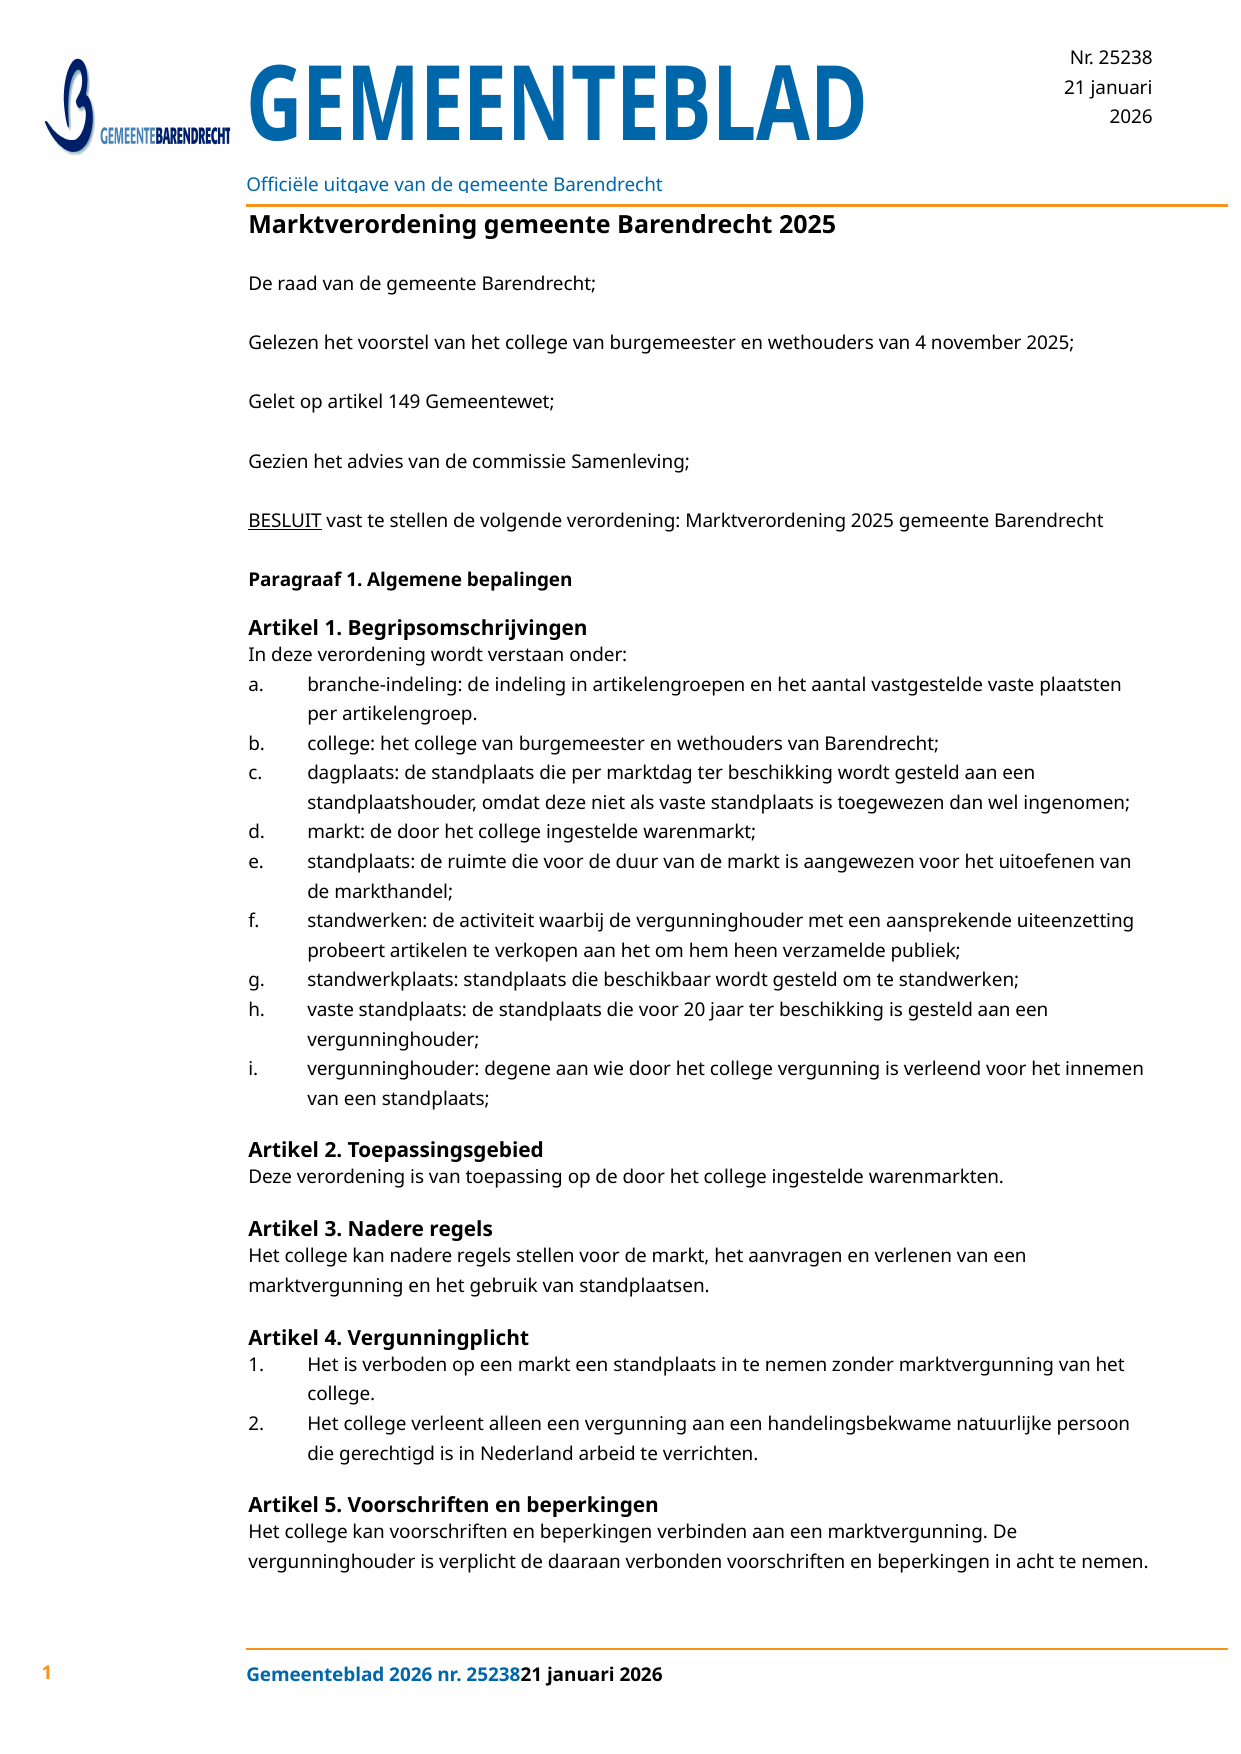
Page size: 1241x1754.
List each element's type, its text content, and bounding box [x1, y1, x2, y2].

list vaste standplaats: de standplaats die voor 20 jaar ter beschikking is gesteld aan een vergunninghouder; [248, 996, 1152, 1051]
text Artikel 4. Vergunningplicht [248, 1323, 1152, 1351]
text Artikel 1. Begripsomschrijvingen [248, 613, 1152, 641]
text Het college kan voorschriften en beperkingen verbinden aan een marktvergunning. De vergunninghouder is verplicht de daaraan verbonden voorschriften en beperkingen in acht te nemen. [248, 1519, 1152, 1574]
list Het college verleent alleen een vergunning aan een handelingsbekwame natuurlijke persoon die gerechtigd is in Nederland arbeid te verrichten. [248, 1410, 1152, 1466]
text BESLUIT vast te stellen de volgende verordening: Marktverordening 2025 gemeente Barendrecht [248, 507, 1152, 533]
list dagplaats: de standplaats die per marktdag ter beschikking wordt gesteld aan een standplaatshouder, omdat deze niet als vaste standplaats is toegewezen dan wel ingenomen; [248, 759, 1152, 815]
text Gezien het advies van de commissie Samenleving; [248, 448, 1152, 473]
list standplaats: de ruimte die voor de duur van de markt is aangewezen voor het uitoefenen van de markthandel; [248, 848, 1152, 903]
text Marktverordening gemeente Barendrecht 2025 [248, 207, 1152, 241]
text Artikel 5. Voorschriften en beperkingen [248, 1490, 1152, 1519]
text Paragraaf 1. Algemene bepalingen [248, 566, 1152, 592]
text Artikel 3. Nadere regels [248, 1214, 1152, 1243]
text Gelezen het voorstel van het college van burgemeester en wethouders van 4 november 2025; [248, 329, 1152, 355]
text In deze verordening wordt verstaan onder: [248, 641, 1152, 667]
list vergunninghouder: degene aan wie door het college vergunning is verleend voor het innemen van een standplaats; [248, 1055, 1152, 1111]
text Het college kan nadere regels stellen voor de markt, het aanvragen en verlenen van een marktvergunning en het gebruik van standplaatsen. [248, 1243, 1152, 1298]
list college: het college van burgemeester en wethouders van Barendrecht; [248, 730, 1152, 756]
text Deze verordening is van toepassing op de door het college ingestelde warenmarkten. [248, 1164, 1152, 1189]
list standwerkplaats: standplaats die beschikbaar wordt gesteld om te standwerken; [248, 967, 1152, 992]
text De raad van de gemeente Barendrecht; [248, 270, 1152, 296]
list branche-indeling: de indeling in artikelengroepen en het aantal vastgestelde vaste plaatsten per artikelengroep. [248, 671, 1152, 726]
list Het is verboden op een markt een standplaats in te nemen zonder marktvergunning van het college. [248, 1351, 1152, 1406]
list standwerken: de activiteit waarbij de vergunninghouder met een aansprekende uiteenzetting probeert artikelen te verkopen aan het om hem heen verzamelde publiek; [248, 907, 1152, 963]
text Artikel 2. Toepassingsgebied [248, 1135, 1152, 1164]
list markt: de door het college ingestelde warenmarkt; [248, 819, 1152, 844]
text Gelet op artikel 149 Gemeentewet; [248, 389, 1152, 414]
picture [41, 47, 231, 172]
